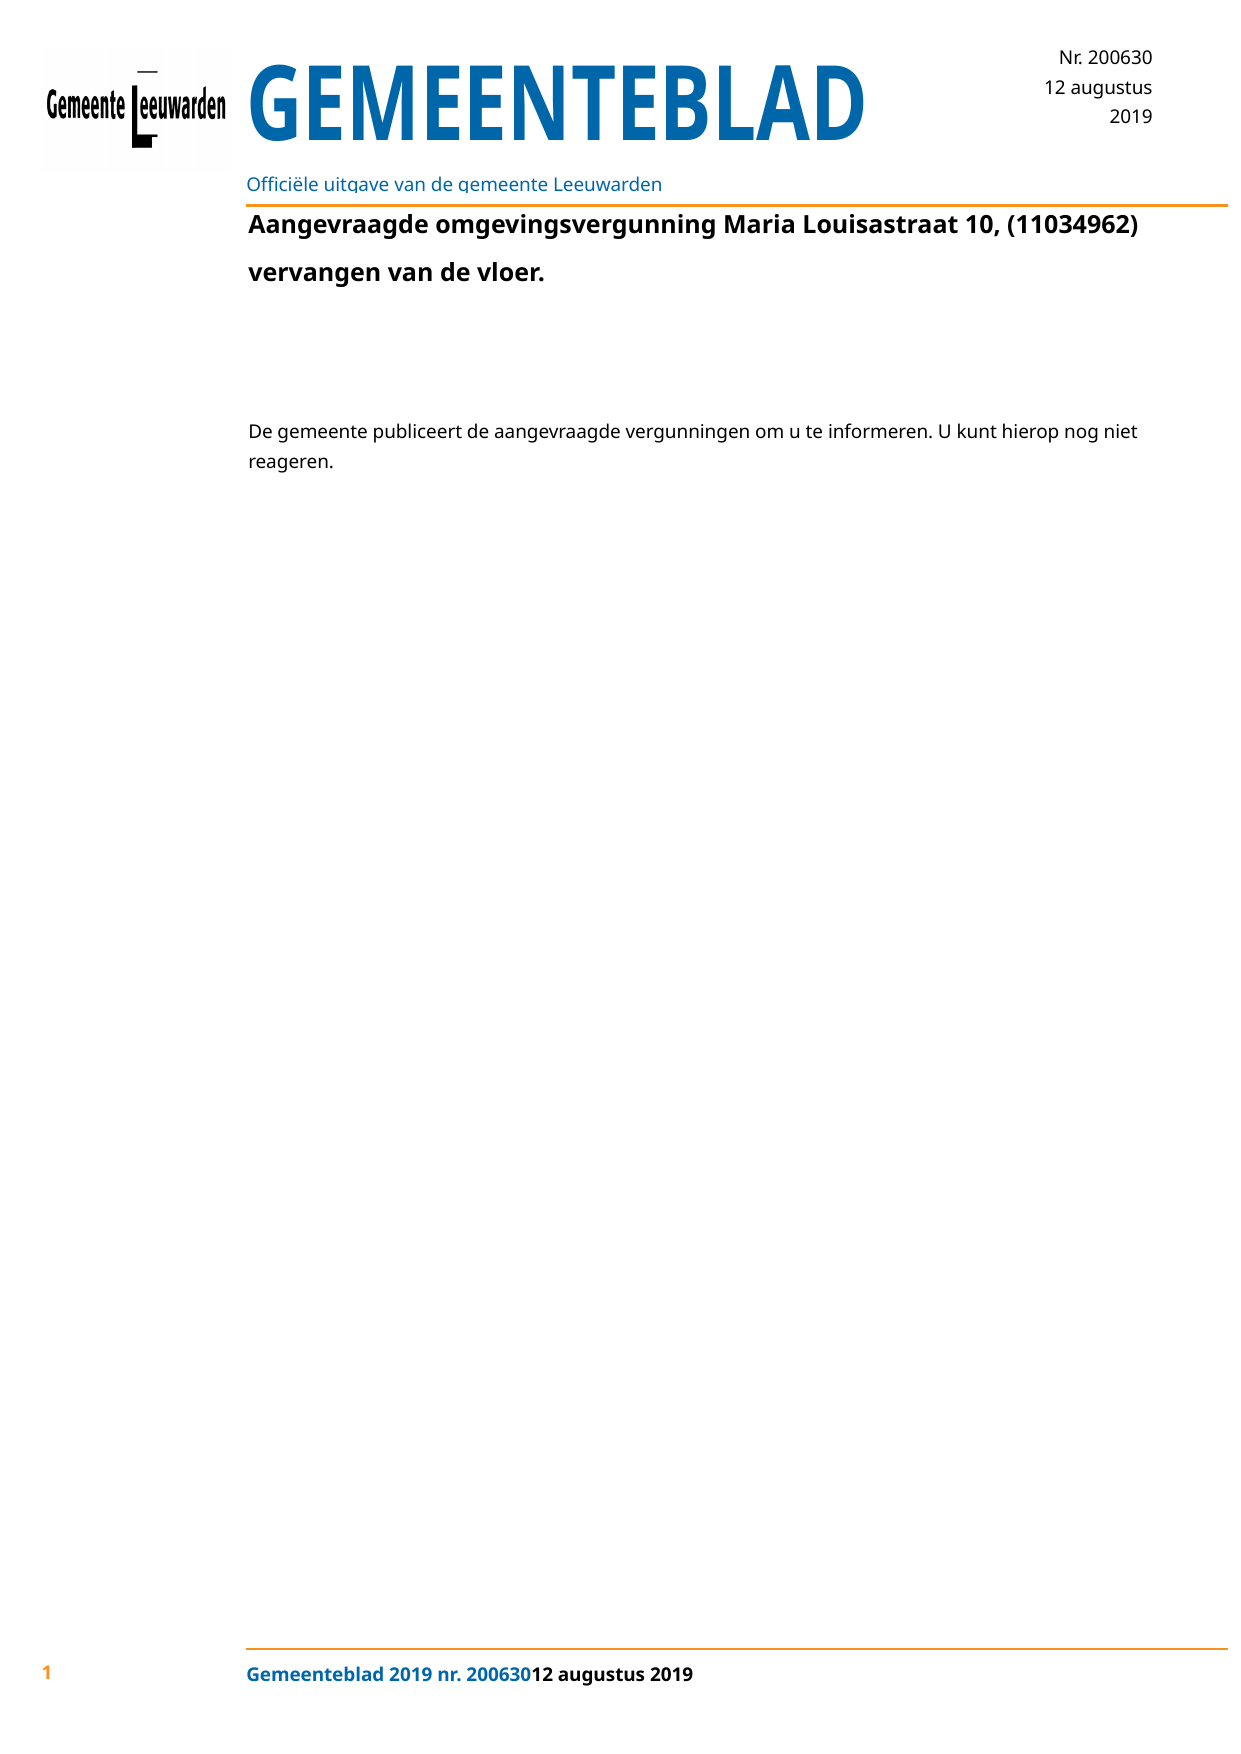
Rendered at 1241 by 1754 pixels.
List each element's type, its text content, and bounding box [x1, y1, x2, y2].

text De gemeente publiceert de aangevraagde vergunningen om u te informeren. U kunt hierop nog niet reageren. [248, 419, 1152, 474]
picture [41, 47, 231, 172]
text Aangevraagde omgevingsvergunning Maria Louisastraat 10, (11034962) vervangen van de vloer. [248, 207, 1152, 288]
